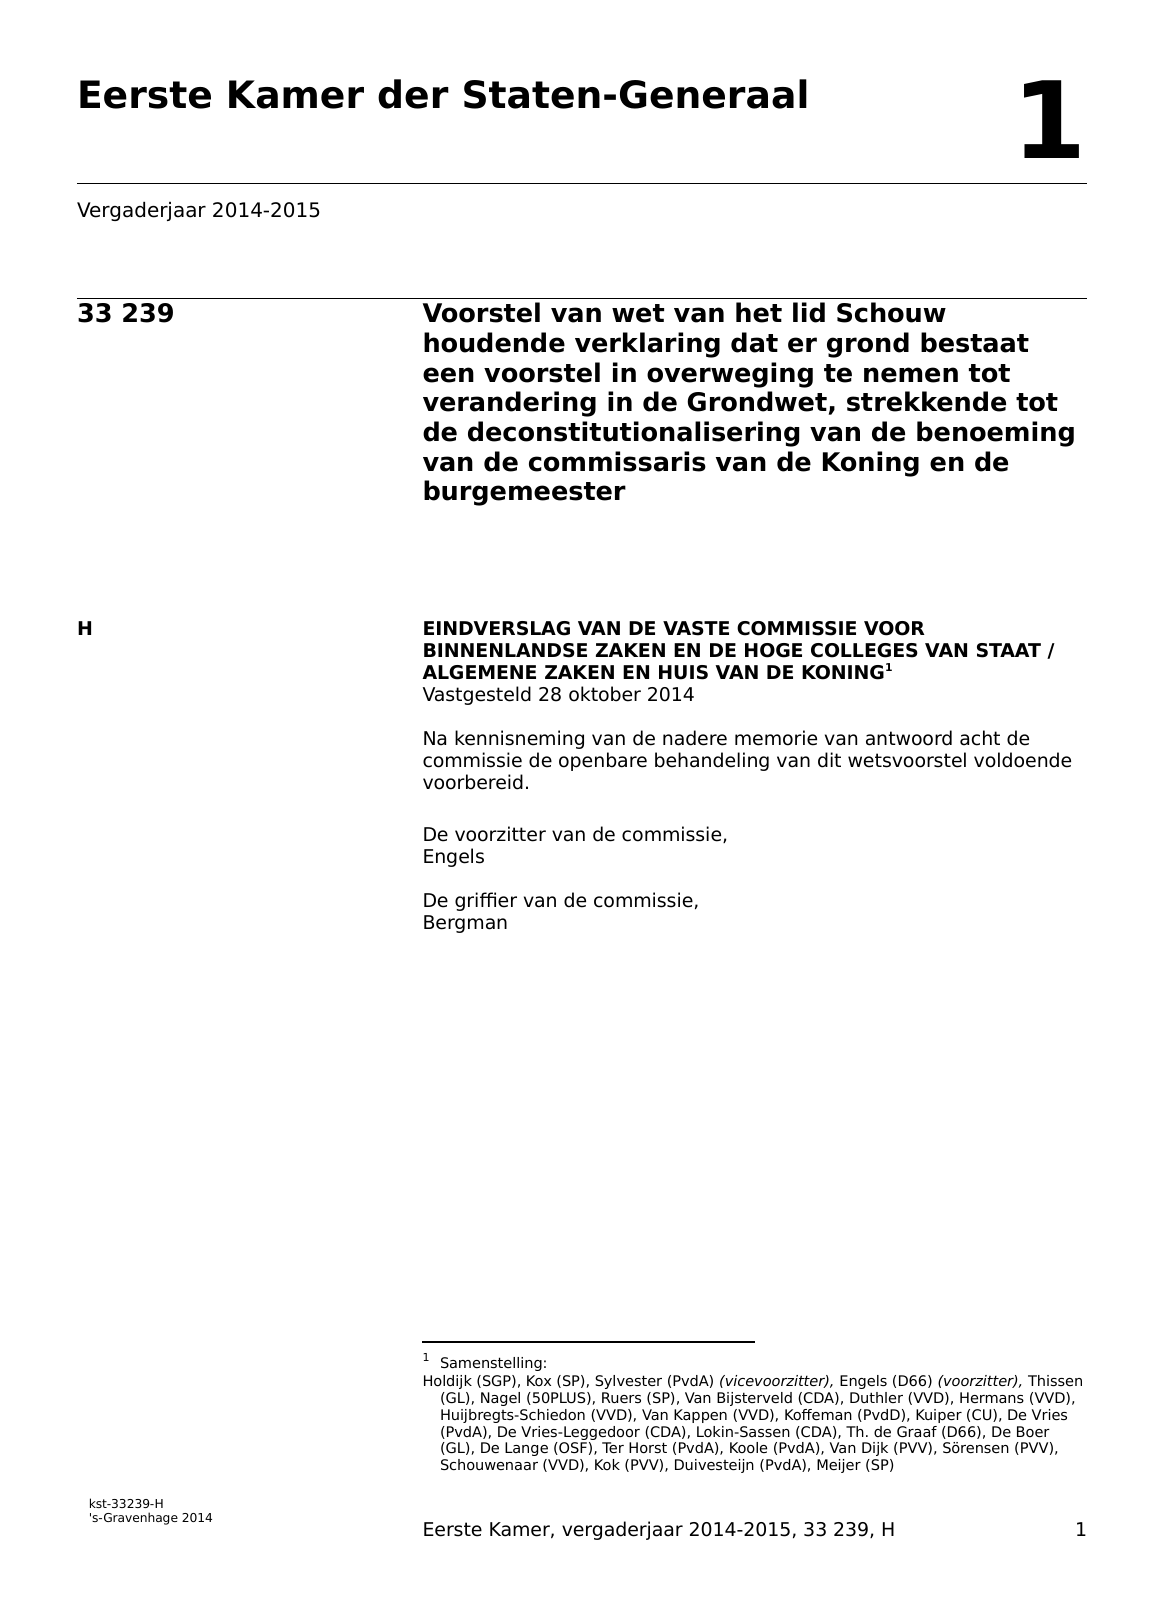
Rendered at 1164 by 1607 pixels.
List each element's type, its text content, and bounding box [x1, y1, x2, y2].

text Holdijk (SGP), Kox (SP), Sylvester (PvdA) (vicevoorzitter), Engels (D66) (voorzitter), Thissen (GL), Nagel (50PLUS), Ruers (SP), Van Bijsterveld (CDA), Duthler (VVD), Hermans (VVD), Huijbregts-Schiedon (VVD), Van Kappen (VVD), Koffeman (PvdD), Kuiper (CU), De Vries (PvdA), De Vries-Leggedoor (CDA), Lokin-Sassen (CDA), Th. de Graaf (D66), De Boer (GL), De Lange (OSF), Ter Horst (PvdA), Koole (PvdA), Van Dijk (PVV), Sörensen (PVV), Schouwenaar (VVD), Kok (PVV), Duivesteijn (PvdA), Meijer (SP) [422, 1373, 1087, 1474]
text Na kennisneming van de nadere memorie van antwoord acht de commissie de openbare behandeling van dit wetsvoorstel voldoende voorbereid. [422, 728, 1087, 794]
table_cell Vergaderjaar 2014-2015 [77, 184, 1087, 298]
text kst-33239-H [88, 1497, 323, 1511]
text Vastgesteld 28 oktober 2014 [422, 684, 1087, 706]
subtitle 33 239 Voorstel van wet van het lid Schouw houdende verklaring dat er grond bestaat een voorstel in overweging te nemen tot verandering in de Grondwet, strekkende tot de deconstitutionalisering van de benoeming van de commissaris van de Koning en de burgemeester [77, 299, 1087, 507]
table_header Eerste Kamer der Staten-Generaal [77, 59, 886, 183]
table_header 1 [886, 59, 1087, 183]
text De griffier van de commissie, Bergman [422, 890, 1087, 934]
text Samenstelling: [422, 1351, 1087, 1373]
text 's-Gravenhage 2014 [88, 1511, 323, 1525]
subtitle H EINDVERSLAG VAN DE VASTE COMMISSIE VOOR BINNENLANDSE ZAKEN EN DE HOGE COLLEGES VAN STAAT / ALGEMENE ZAKEN EN HUIS VAN DE KONING [77, 618, 1087, 684]
text De voorzitter van de commissie, Engels [422, 824, 1087, 868]
